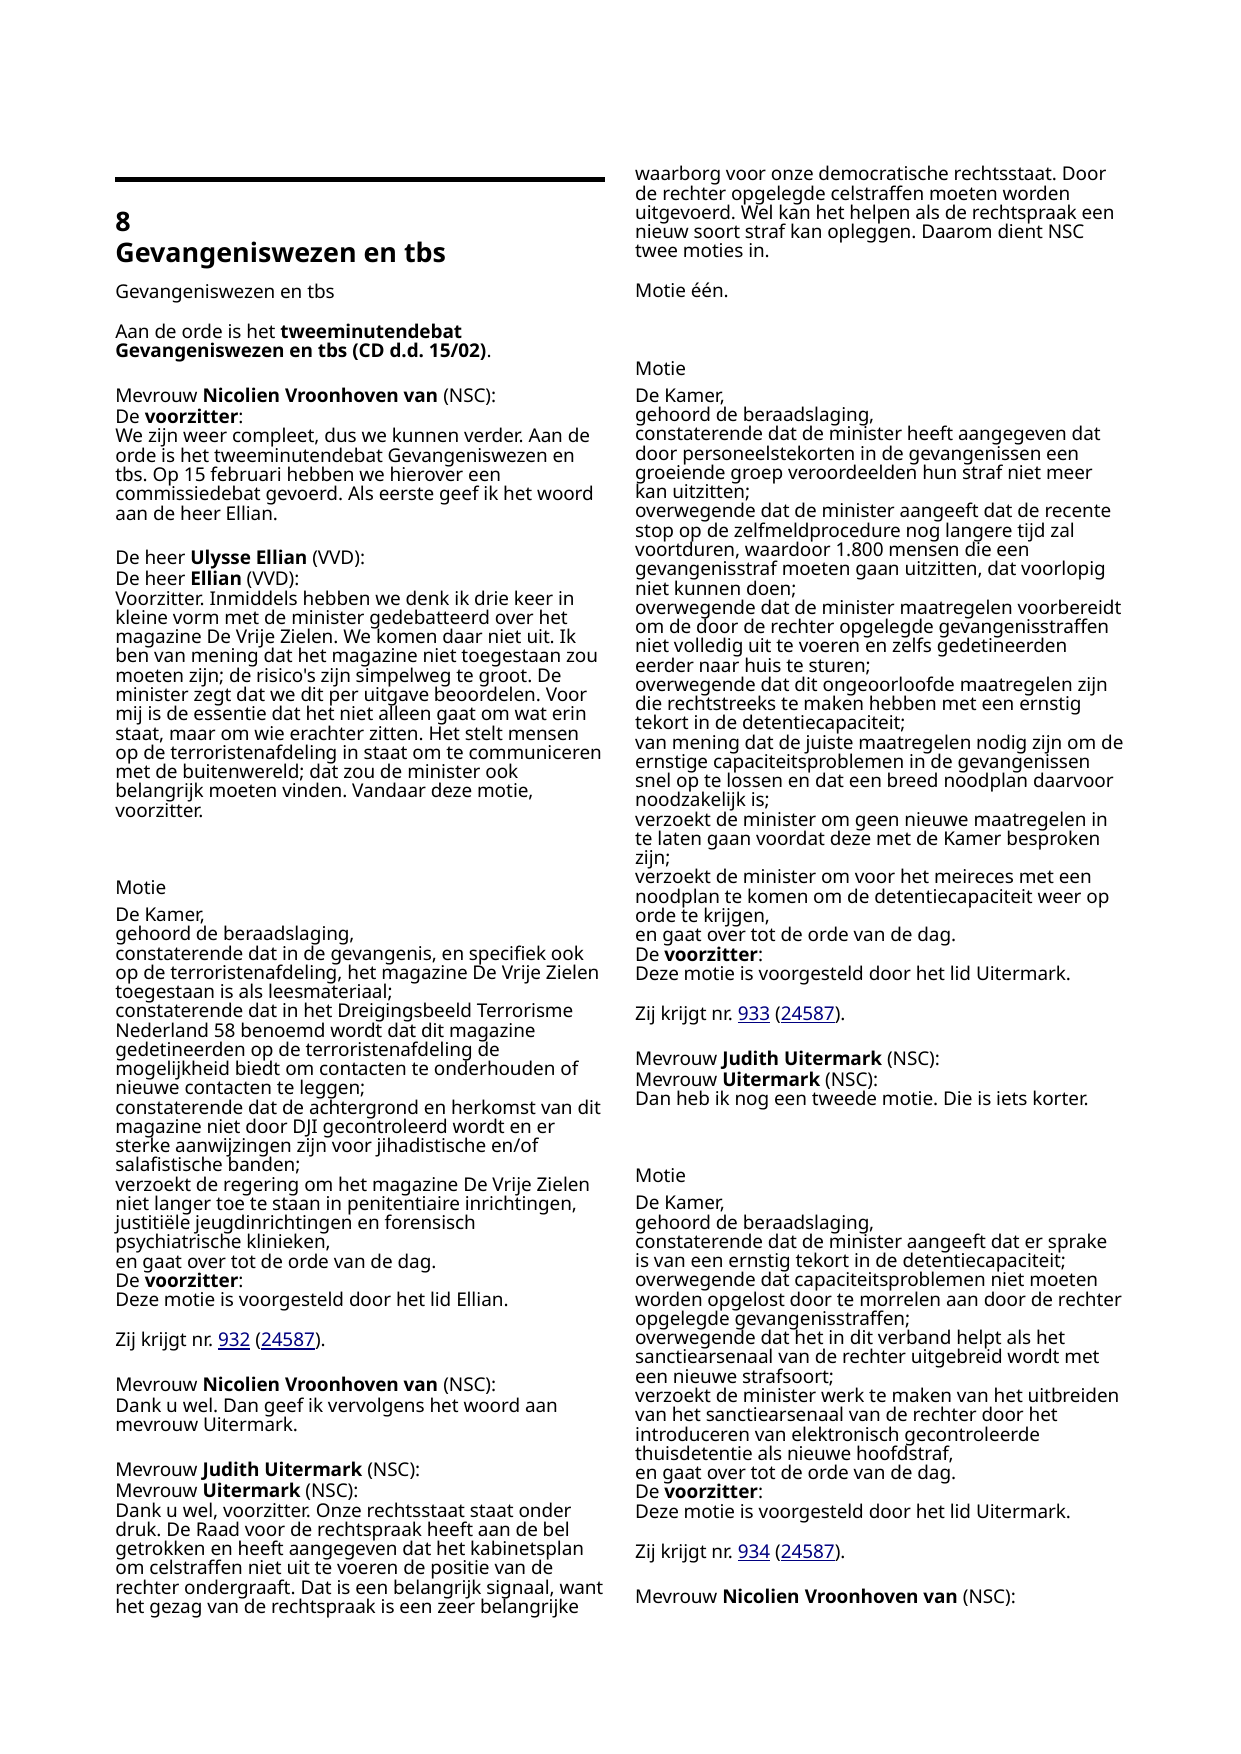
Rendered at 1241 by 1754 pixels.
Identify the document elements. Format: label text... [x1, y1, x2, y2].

text overwegende dat capaciteitsproblemen niet moeten worden opgelost door te morrelen aan door de rechter opgelegde gevangenisstraffen; [635, 1271, 1125, 1329]
text De Kamer, [115, 906, 605, 925]
text De Kamer, [635, 387, 1125, 406]
text constaterende dat in het Dreigingsbeeld Terrorisme Nederland 58 benoemd wordt dat dit magazine gedetineerden op de terroristenafdeling de mogelijkheid biedt om contacten te onderhouden of nieuwe contacten te leggen; [115, 1002, 605, 1099]
text verzoekt de regering om het magazine De Vrije Zielen niet langer toe te staan in penitentiaire inrichtingen, justitiële jeugdinrichtingen en forensisch psychiatrische klinieken, [115, 1176, 605, 1253]
text waarborg voor onze democratische rechtsstaat. Door de rechter opgelegde celstraffen moeten worden uitgevoerd. Wel kan het helpen als de rechtspraak een nieuw soort straf kan opleggen. Daarom dient NSC twee moties in. [635, 165, 1125, 262]
text Dank u wel. Dan geef ik vervolgens het woord aan mevrouw Uitermark. [115, 1397, 605, 1436]
text Gevangeniswezen en tbs [115, 283, 605, 302]
text De voorzitter: [115, 1272, 605, 1291]
text We zijn weer compleet, dus we kunnen verder. Aan de orde is het tweeminutendebat Gevangeniswezen en tbs. Op 15 februari hebben we hierover een commissiedebat gevoerd. Als eerste geef ik het woord aan de heer Ellian. [115, 427, 605, 524]
text constaterende dat de minister aangeeft dat er sprake is van een ernstig tekort in de detentiecapaciteit; [635, 1233, 1125, 1271]
text Mevrouw Nicolien Vroonhoven van (NSC): [115, 1371, 605, 1397]
text Voorzitter. Inmiddels hebben we denk ik drie keer in kleine vorm met de minister gedebatteerd over het magazine De Vrije Zielen. We komen daar niet uit. Ik ben van mening dat het magazine niet toegestaan zou moeten zijn; de risico's zijn simpelweg te groot. De minister zegt dat we dit per uitgave beoordelen. Voor mij is de essentie dat het niet alleen gaat om wat erin staat, maar om wie erachter zitten. Het stelt mensen op de terroristenafdeling in staat om te communiceren met de buitenwereld; dat zou de minister ook belangrijk moeten vinden. Vandaar deze motie, voorzitter. [115, 589, 605, 821]
text verzoekt de minister om voor het meireces met een noodplan te komen om de detentiecapaciteit weer op orde te krijgen, [635, 868, 1125, 926]
text verzoekt de minister om geen nieuwe maatregelen in te laten gaan voordat deze met de Kamer besproken zijn; [635, 811, 1125, 868]
text Mevrouw Judith Uitermark (NSC): [115, 1457, 605, 1482]
text gehoord de beraadslaging, [115, 925, 605, 944]
text constaterende dat de minister heeft aangegeven dat door personeelstekorten in de gevangenissen een groeiende groep veroordeelden hun straf niet meer kan uitzitten; [635, 425, 1125, 502]
text en gaat over tot de orde van de dag. [635, 926, 1125, 946]
text Mevrouw Judith Uitermark (NSC): [635, 1045, 1125, 1071]
text gehoord de beraadslaging, [635, 406, 1125, 425]
text De heer Ellian (VVD): [115, 570, 605, 589]
text Mevrouw Uitermark (NSC): [115, 1482, 605, 1502]
text constaterende dat de achtergrond en herkomst van dit magazine niet door DJI gecontroleerd wordt en er sterke aanwijzingen zijn voor jihadistische en/of salafistische banden; [115, 1099, 605, 1176]
text Dan heb ik nog een tweede motie. Die is iets korter. [635, 1090, 1125, 1109]
text overwegende dat het in dit verband helpt als het sanctiearsenaal van de rechter uitgebreid wordt met een nieuwe strafsoort; [635, 1329, 1125, 1387]
text Motie [635, 1163, 1125, 1188]
text De voorzitter: [635, 1483, 1125, 1503]
text Motie [635, 355, 1125, 381]
text Deze motie is voorgesteld door het lid Ellian. [115, 1291, 605, 1311]
text overwegende dat dit ongeoorloofde maatregelen zijn die rechtstreeks te maken hebben met een ernstig tekort in de detentiecapaciteit; [635, 676, 1125, 734]
text Dank u wel, voorzitter. Onze rechtsstaat staat onder druk. De Raad voor de rechtspraak heeft aan de bel getrokken en heeft aangegeven dat het kabinetsplan om celstraffen niet uit te voeren de positie van de rechter ondergraaft. Dat is een belangrijk signaal, want het gezag van de rechtspraak is een zeer belangrijke [115, 1502, 605, 1617]
text Motie [115, 874, 605, 900]
text overwegende dat de minister aangeeft dat de recente stop op de zelfmeldprocedure nog langere tijd zal voortduren, waardoor 1.800 mensen die een gevangenisstraf moeten gaan uitzitten, dat voorlopig niet kunnen doen; [635, 502, 1125, 599]
text Zij krijgt nr. 934 (24587). [635, 1543, 1125, 1562]
text Mevrouw Nicolien Vroonhoven van (NSC): [115, 382, 605, 408]
text De heer Ulysse Ellian (VVD): [115, 544, 605, 570]
text Deze motie is voorgesteld door het lid Uitermark. [635, 1503, 1125, 1522]
text Motie één. [635, 282, 1125, 302]
text De voorzitter: [115, 408, 605, 427]
text verzoekt de minister werk te maken van het uitbreiden van het sanctiearsenaal van de rechter door het introduceren van elektronisch gecontroleerde thuisdetentie als nieuwe hoofdstraf, [635, 1387, 1125, 1464]
text Zij krijgt nr. 932 (24587). [115, 1331, 605, 1351]
text van mening dat de juiste maatregelen nodig zijn om de ernstige capaciteitsproblemen in de gevangenissen snel op te lossen en dat een breed noodplan daarvoor noodzakelijk is; [635, 734, 1125, 811]
text Mevrouw Nicolien Vroonhoven van (NSC): [635, 1583, 1125, 1608]
text constaterende dat in de gevangenis, en specifiek ook op de terroristenafdeling, het magazine De Vrije Zielen toegestaan is als leesmateriaal; [115, 944, 605, 1002]
text en gaat over tot de orde van de dag. [115, 1253, 605, 1272]
text De voorzitter: [635, 946, 1125, 965]
text Zij krijgt nr. 933 (24587). [635, 1005, 1125, 1024]
text gehoord de beraadslaging, [635, 1214, 1125, 1233]
text Gevangeniswezen en tbs [115, 239, 605, 283]
text Aan de orde is het tweeminutendebat Gevangeniswezen en tbs (CD d.d. 15/02). [115, 323, 605, 362]
text overwegende dat de minister maatregelen voorbereidt om de door de rechter opgelegde gevangenisstraffen niet volledig uit te voeren en zelfs gedetineerden eerder naar huis te sturen; [635, 599, 1125, 676]
text 8 [115, 203, 605, 239]
text en gaat over tot de orde van de dag. [635, 1464, 1125, 1483]
text Deze motie is voorgesteld door het lid Uitermark. [635, 965, 1125, 984]
text De Kamer, [635, 1194, 1125, 1214]
text Mevrouw Uitermark (NSC): [635, 1071, 1125, 1090]
